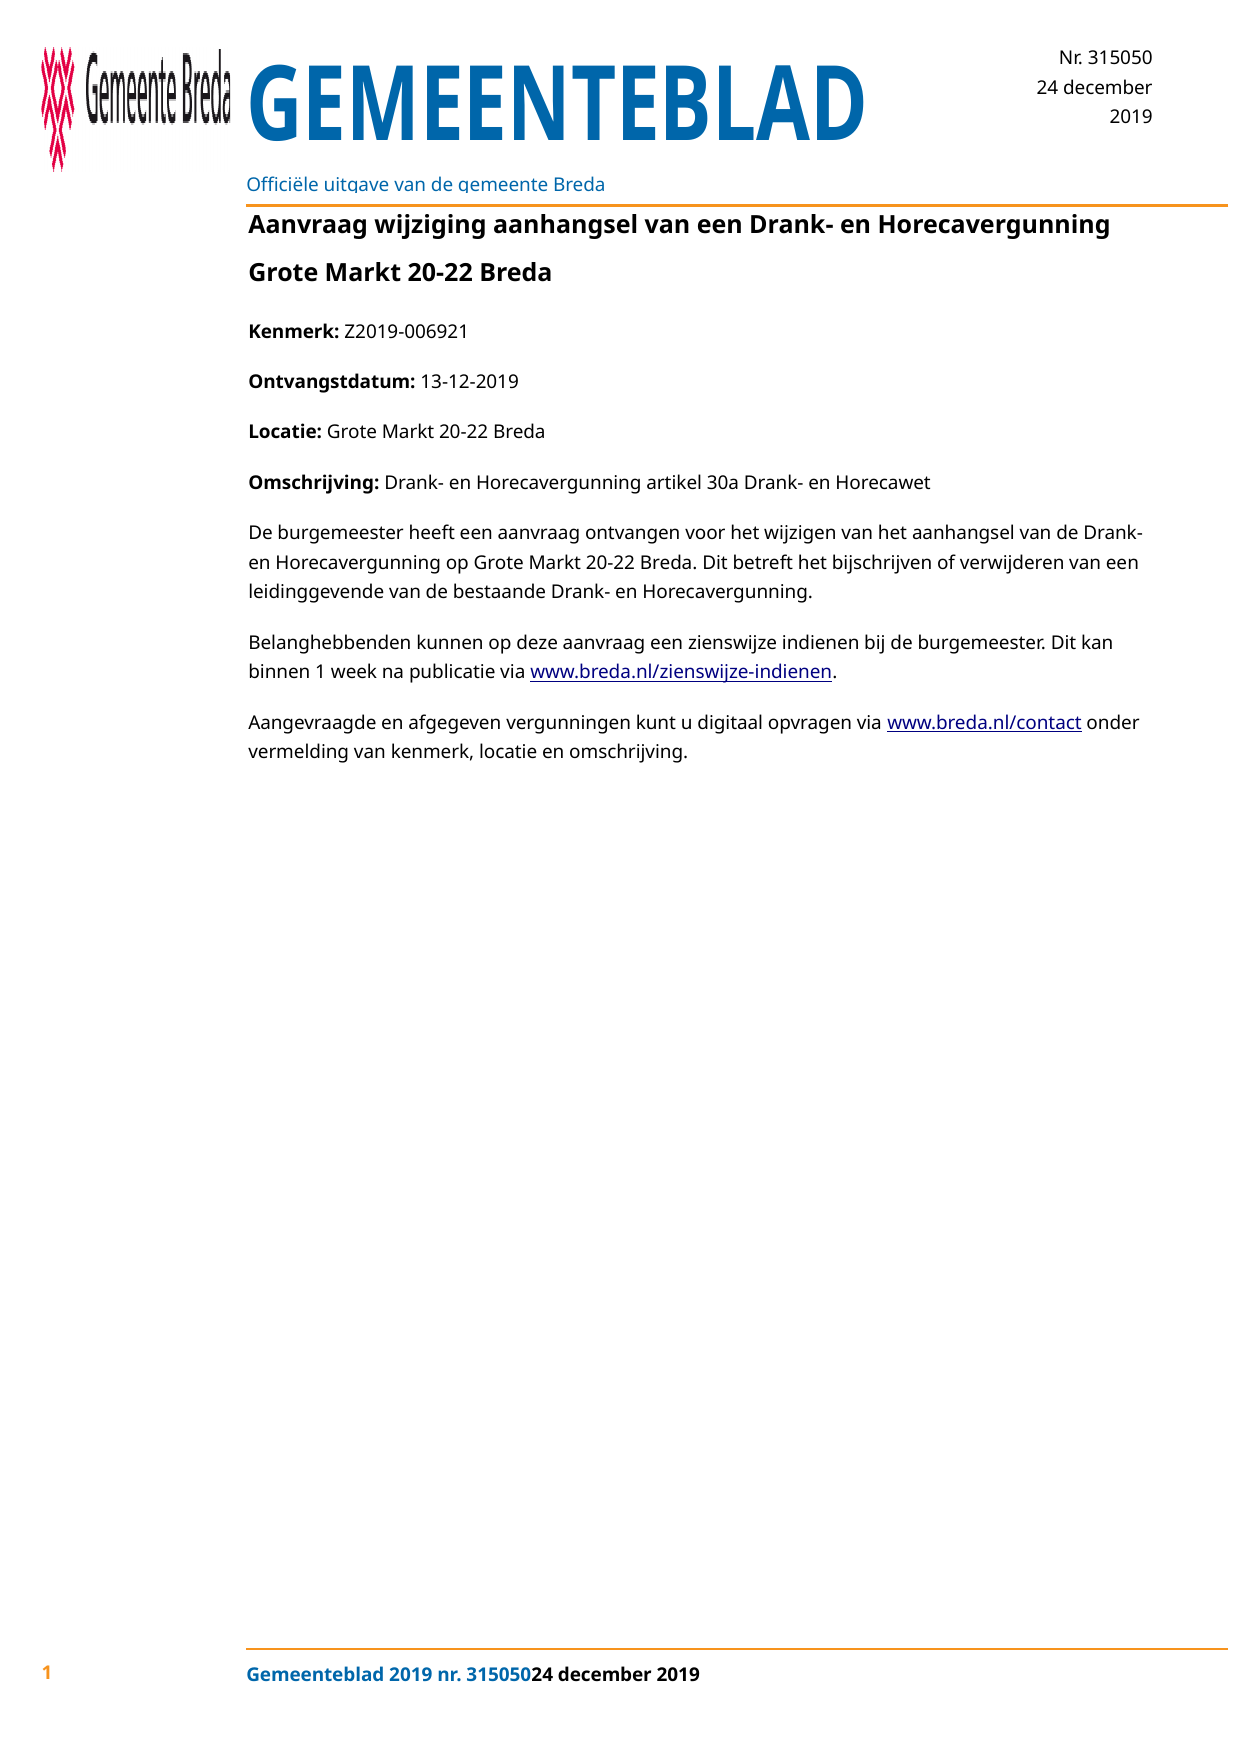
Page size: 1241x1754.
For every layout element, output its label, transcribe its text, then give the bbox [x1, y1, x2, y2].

text Belanghebbenden kunnen op deze aanvraag een zienswijze indienen bij de burgemeester. Dit kan binnen 1 week na publicatie via www.breda.nl/zienswijze-indienen. [248, 629, 1152, 684]
text Kenmerk: Z2019-006921 [248, 318, 1152, 344]
text Ontvangstdatum: 13-12-2019 [248, 368, 1152, 394]
picture [41, 47, 231, 172]
text De burgemeester heeft een aanvraag ontvangen voor het wijzigen van het aanhangsel van de Drank- en Horecavergunning op Grote Markt 20-22 Breda. Dit betreft het bijschrijven of verwijderen van een leidinggevende van de bestaande Drank- en Horecavergunning. [248, 519, 1152, 604]
text Aanvraag wijziging aanhangsel van een Drank- en Horecavergunning Grote Markt 20-22 Breda [248, 207, 1152, 288]
text Omschrijving: Drank- en Horecavergunning artikel 30a Drank- en Horecawet [248, 469, 1152, 495]
text Aangevraagde en afgegeven vergunningen kunt u digitaal opvragen via www.breda.nl/contact onder vermelding van kenmerk, locatie en omschrijving. [248, 709, 1152, 764]
text Locatie: Grote Markt 20-22 Breda [248, 419, 1152, 444]
